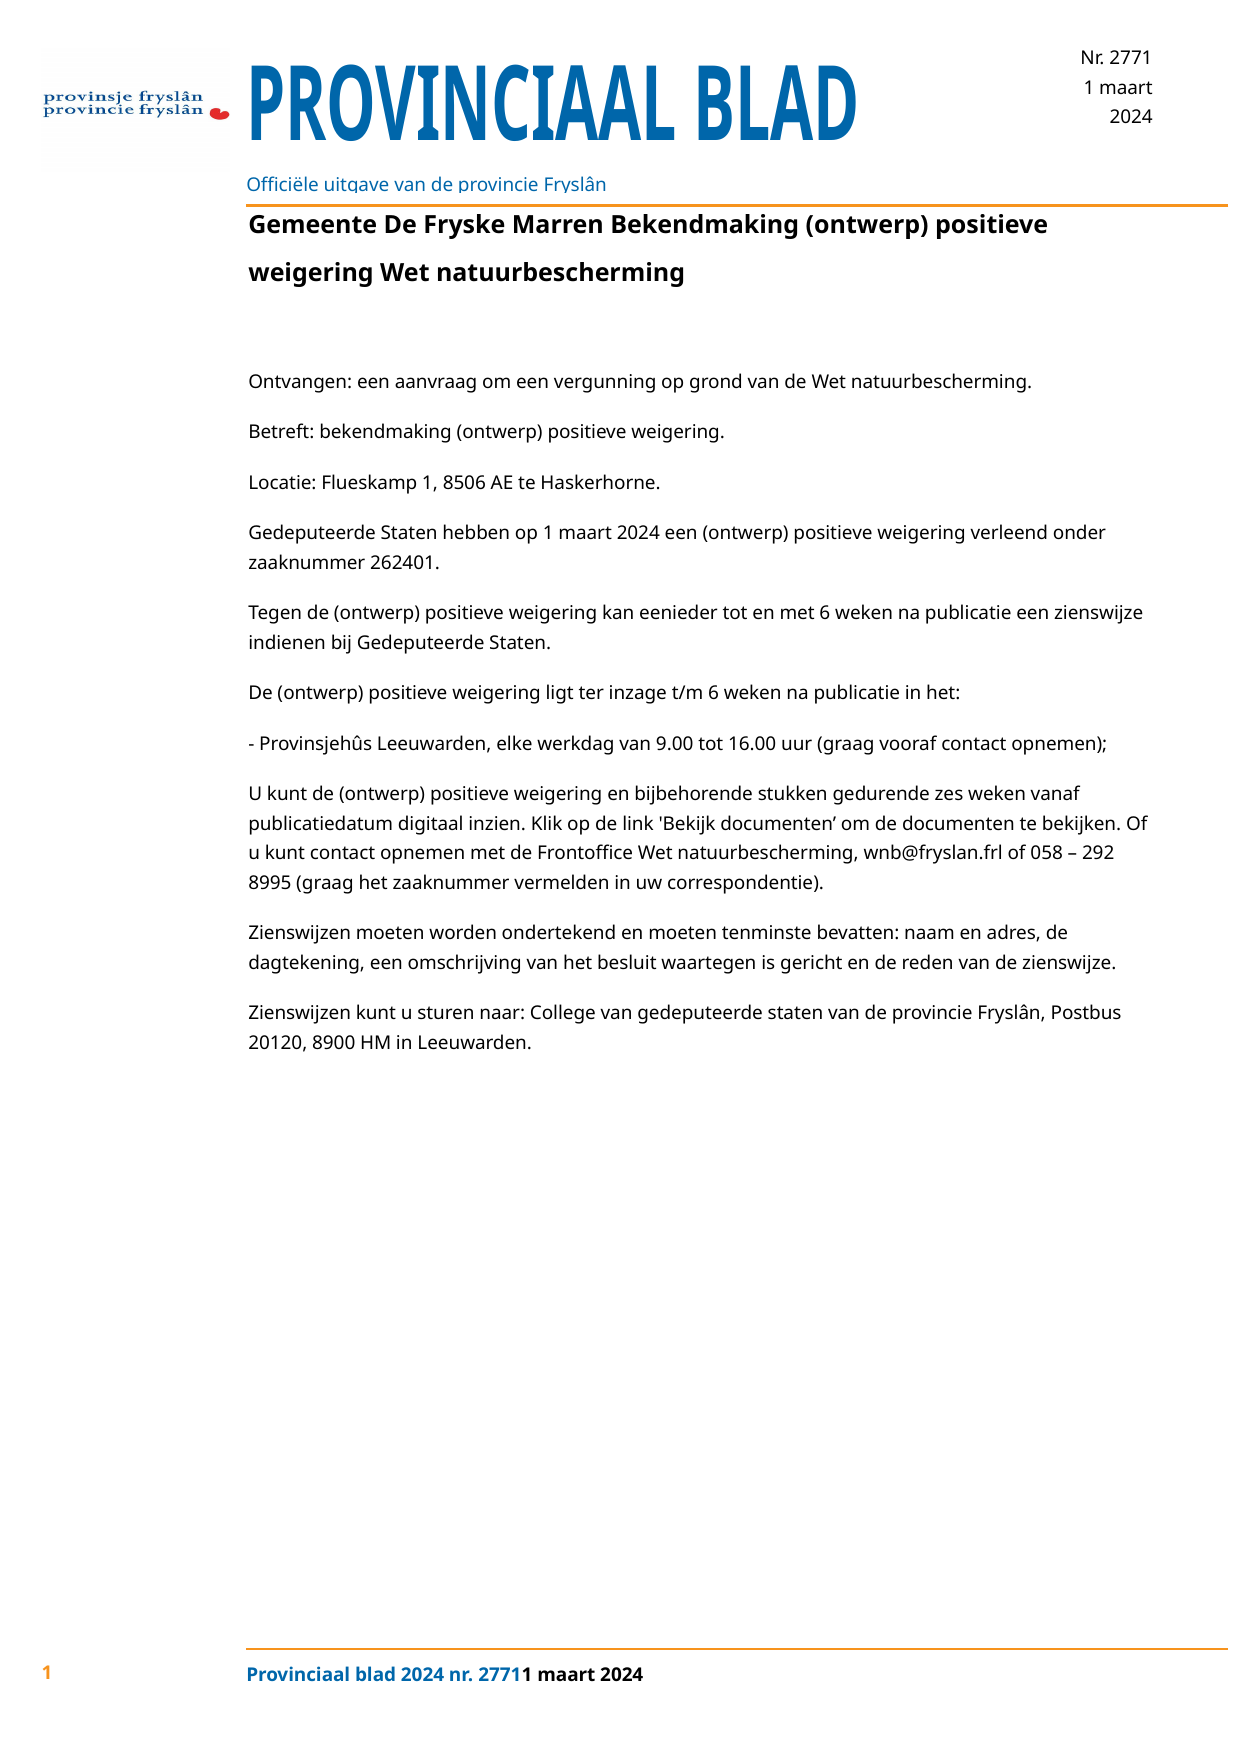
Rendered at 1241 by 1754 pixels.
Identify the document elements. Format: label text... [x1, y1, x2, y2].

text Zienswijzen moeten worden ondertekend en moeten tenminste bevatten: naam en adres, de dagtekening, een omschrijving van het besluit waartegen is gericht en de reden van de zienswijze. [248, 919, 1152, 975]
text - Provinsjehûs Leeuwarden, elke werkdag van 9.00 tot 16.00 uur (graag vooraf contact opnemen); [248, 730, 1152, 756]
text Tegen de (ontwerp) positieve weigering kan eenieder tot en met 6 weken na publicatie een zienswijze indienen bij Gedeputeerde Staten. [248, 599, 1152, 655]
text Zienswijzen kunt u sturen naar: College van gedeputeerde staten van de provincie Fryslân, Postbus 20120, 8900 HM in Leeuwarden. [248, 999, 1152, 1055]
picture [41, 47, 231, 172]
text De (ontwerp) positieve weigering ligt ter inzage t/m 6 weken na publicatie in het: [248, 679, 1152, 705]
text U kunt de (ontwerp) positieve weigering en bijbehorende stukken gedurende zes weken vanaf publicatiedatum digitaal inzien. Klik op de link 'Bekijk documenten’ om de documenten te bekijken. Of u kunt contact opnemen met de Frontoffice Wet natuurbescherming, wnb@fryslan.frl of 058 – 292 8995 (graag het zaaknummer vermelden in uw correspondentie). [248, 780, 1152, 895]
text Locatie: Flueskamp 1, 8506 AE te Haskerhorne. [248, 469, 1152, 495]
text Gemeente De Fryske Marren Bekendmaking (ontwerp) positieve weigering Wet natuurbescherming [248, 207, 1152, 288]
text Gedeputeerde Staten hebben op 1 maart 2024 een (ontwerp) positieve weigering verleend onder zaaknummer 262401. [248, 519, 1152, 575]
text Ontvangen: een aanvraag om een vergunning op grond van de Wet natuurbescherming. [248, 368, 1152, 394]
text Betreft: bekendmaking (ontwerp) positieve weigering. [248, 419, 1152, 444]
